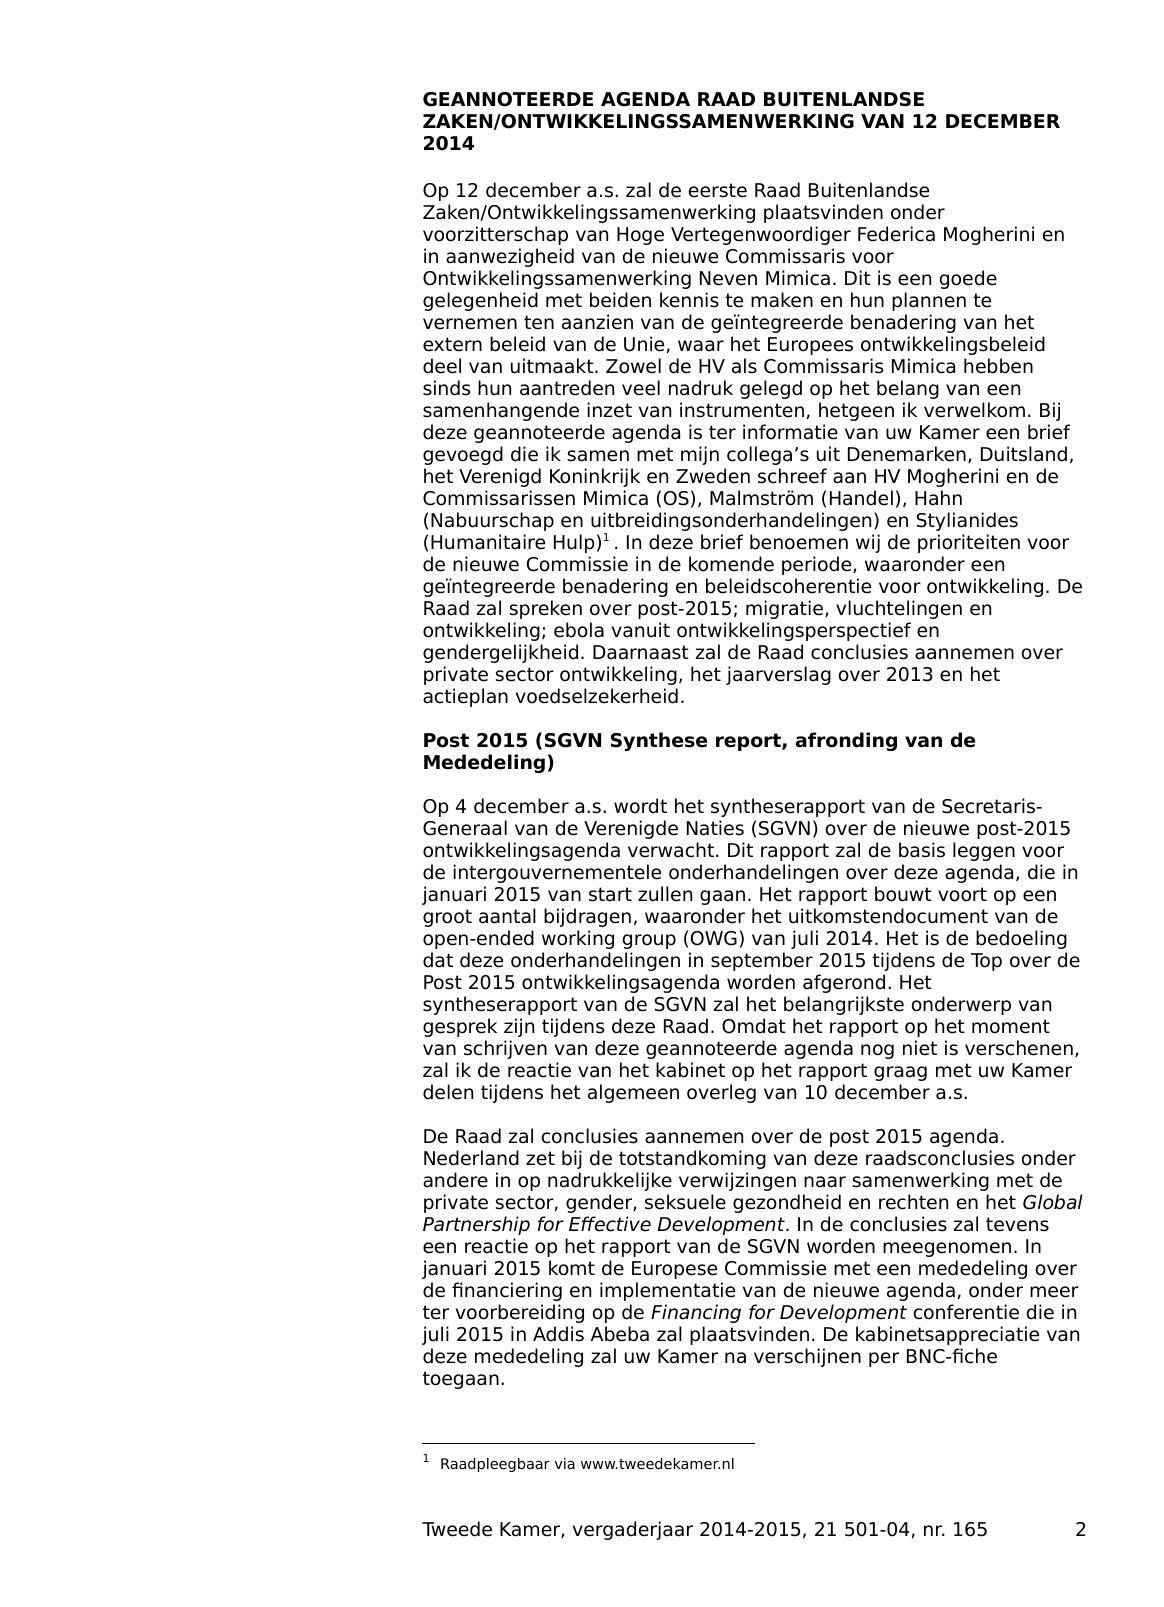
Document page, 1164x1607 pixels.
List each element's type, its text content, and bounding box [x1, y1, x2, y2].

subtitle GEANNOTEERDE AGENDA RAAD BUITENLANDSE ZAKEN/ONTWIKKELINGSSAMENWERKING VAN 12 DECEMBER 2014 [422, 89, 1087, 155]
text Raadpleegbaar via www.tweedekamer.nl [422, 1452, 1087, 1474]
text De Raad zal conclusies aannemen over de post 2015 agenda. Nederland zet bij de totstandkoming van deze raadsconclusies onder andere in op nadrukkelijke verwijzingen naar samenwerking met de private sector, gender, seksuele gezondheid en rechten en het Global Partnership for Effective Development. In de conclusies zal tevens een reactie op het rapport van de SGVN worden meegenomen. In januari 2015 komt de Europese Commissie met een mededeling over de financiering en implementatie van de nieuwe agenda, onder meer ter voorbereiding op de Financing for Development conferentie die in juli 2015 in Addis Abeba zal plaatsvinden. De kabinetsappreciatie van deze mededeling zal uw Kamer na verschijnen per BNC-fiche toegaan. [422, 1126, 1087, 1389]
text Op 4 december a.s. wordt het syntheserapport van de Secretaris-Generaal van de Verenigde Naties (SGVN) over de nieuwe post-2015 ontwikkelingsagenda verwacht. Dit rapport zal de basis leggen voor de intergouvernementele onderhandelingen over deze agenda, die in januari 2015 van start zullen gaan. Het rapport bouwt voort op een groot aantal bijdragen, waaronder het uitkomstendocument van de open-ended working group (OWG) van juli 2014. Het is de bedoeling dat deze onderhandelingen in september 2015 tijdens de Top over de Post 2015 ontwikkelingsagenda worden afgerond. Het syntheserapport van de SGVN zal het belangrijkste onderwerp van gesprek zijn tijdens deze Raad. Omdat het rapport op het moment van schrijven van deze geannoteerde agenda nog niet is verschenen, zal ik de reactie van het kabinet op het rapport graag met uw Kamer delen tijdens het algemeen overleg van 10 december a.s. [422, 796, 1087, 1103]
text Op 12 december a.s. zal de eerste Raad Buitenlandse Zaken/Ontwikkelingssamenwerking plaatsvinden onder voorzitterschap van Hoge Vertegenwoordiger Federica Mogherini en in aanwezigheid van de nieuwe Commissaris voor Ontwikkelingssamenwerking Neven Mimica. Dit is een goede gelegenheid met beiden kennis te maken en hun plannen te vernemen ten aanzien van de geïntegreerde benadering van het extern beleid van de Unie, waar het Europees ontwikkelingsbeleid deel van uitmaakt. Zowel de HV als Commissaris Mimica hebben sinds hun aantreden veel nadruk gelegd op het belang van een samenhangende inzet van instrumenten, hetgeen ik verwelkom. Bij deze geannoteerde agenda is ter informatie van uw Kamer een brief gevoegd die ik samen met mijn collega’s uit Denemarken, Duitsland, het Verenigd Koninkrijk en Zweden schreef aan HV Mogherini en de Commissarissen Mimica (OS), Malmström (Handel), Hahn (Nabuurschap en uitbreidingsonderhandelingen) en Stylianides (Humanitaire Hulp). In deze brief benoemen wij de prioriteiten voor de nieuwe Commissie in de komende periode, waaronder een geïntegreerde benadering en beleidscoherentie voor ontwikkeling. De Raad zal spreken over post-2015; migratie, vluchtelingen en ontwikkeling; ebola vanuit ontwikkelingsperspectief en gendergelijkheid. Daarnaast zal de Raad conclusies aannemen over private sector ontwikkeling, het jaarverslag over 2013 en het actieplan voedselzekerheid. [422, 180, 1087, 707]
subtitle Post 2015 (SGVN Synthese report, afronding van de Mededeling) [422, 730, 1087, 774]
